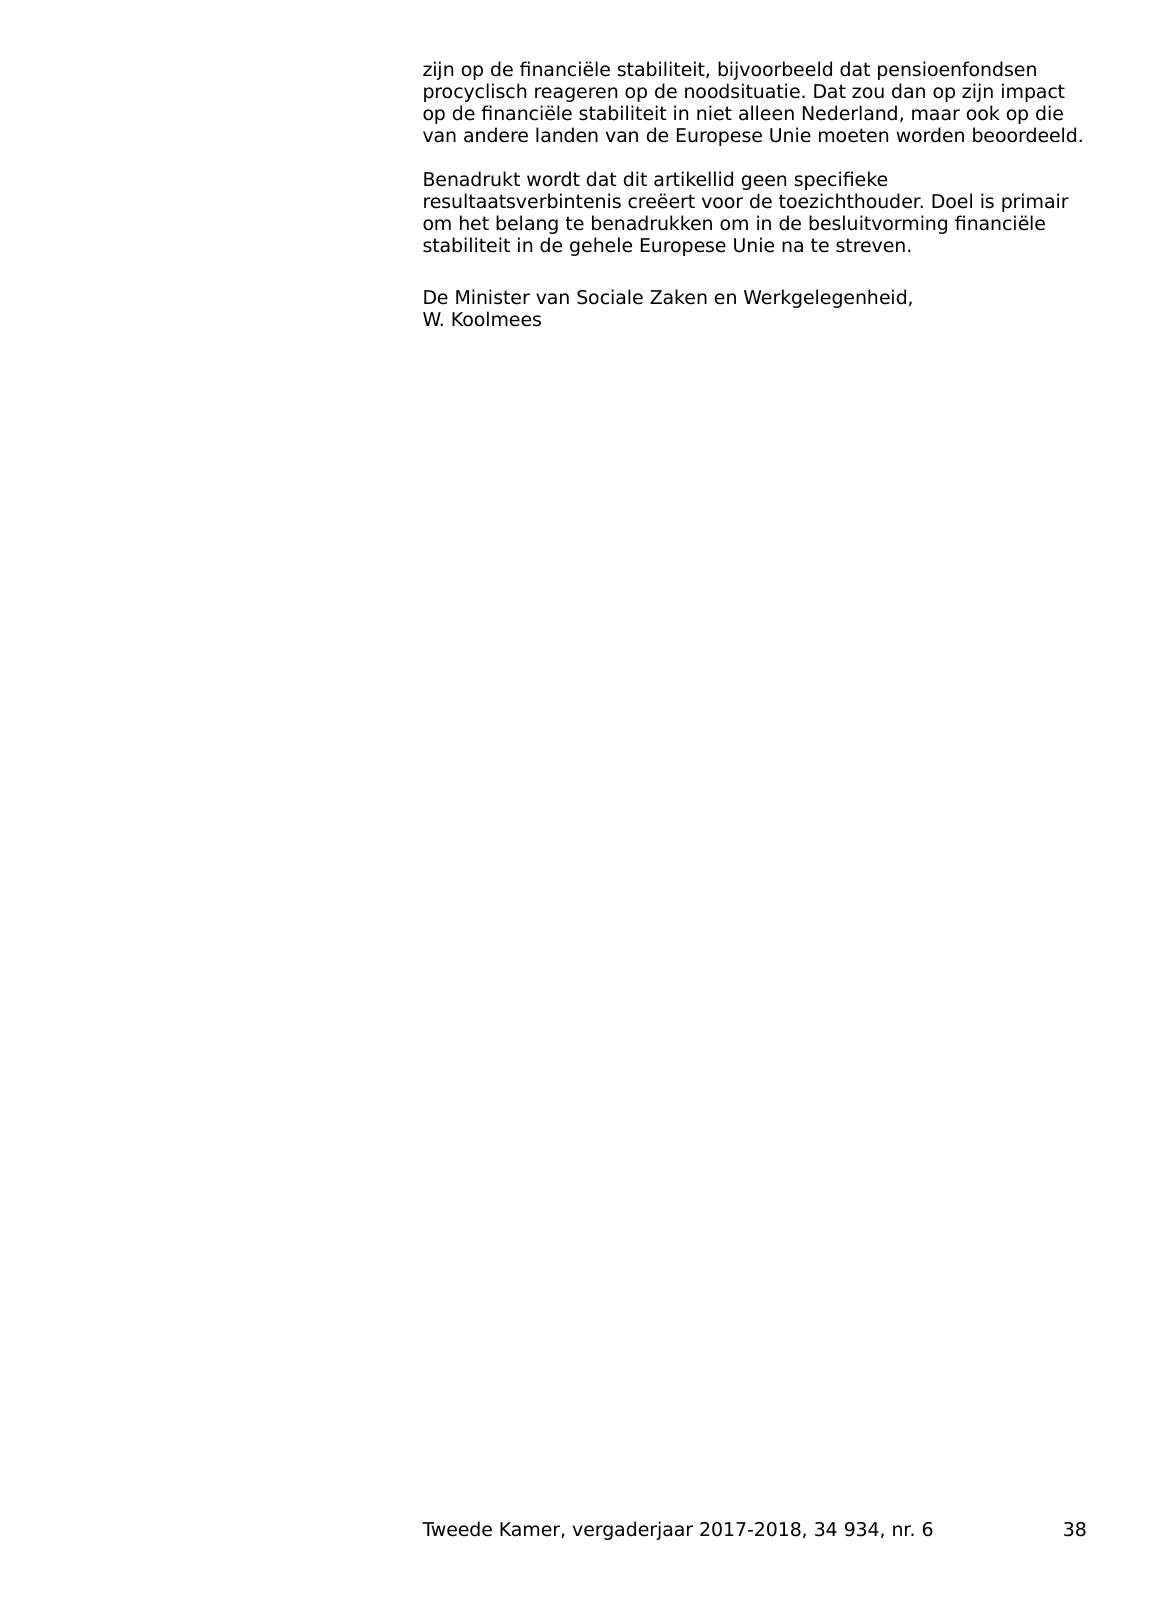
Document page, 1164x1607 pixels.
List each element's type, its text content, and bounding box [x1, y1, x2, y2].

text zijn op de financiële stabiliteit, bijvoorbeeld dat pensioenfondsen procyclisch reageren op de noodsituatie. Dat zou dan op zijn impact op de financiële stabiliteit in niet alleen Nederland, maar ook op die van andere landen van de Europese Unie moeten worden beoordeeld. [422, 59, 1087, 147]
text De Minister van Sociale Zaken en Werkgelegenheid, W. Koolmees [422, 287, 1087, 331]
text Benadrukt wordt dat dit artikellid geen specifieke resultaatsverbintenis creëert voor de toezichthouder. Doel is primair om het belang te benadrukken om in de besluitvorming financiële stabiliteit in de gehele Europese Unie na te streven. [422, 169, 1087, 257]
